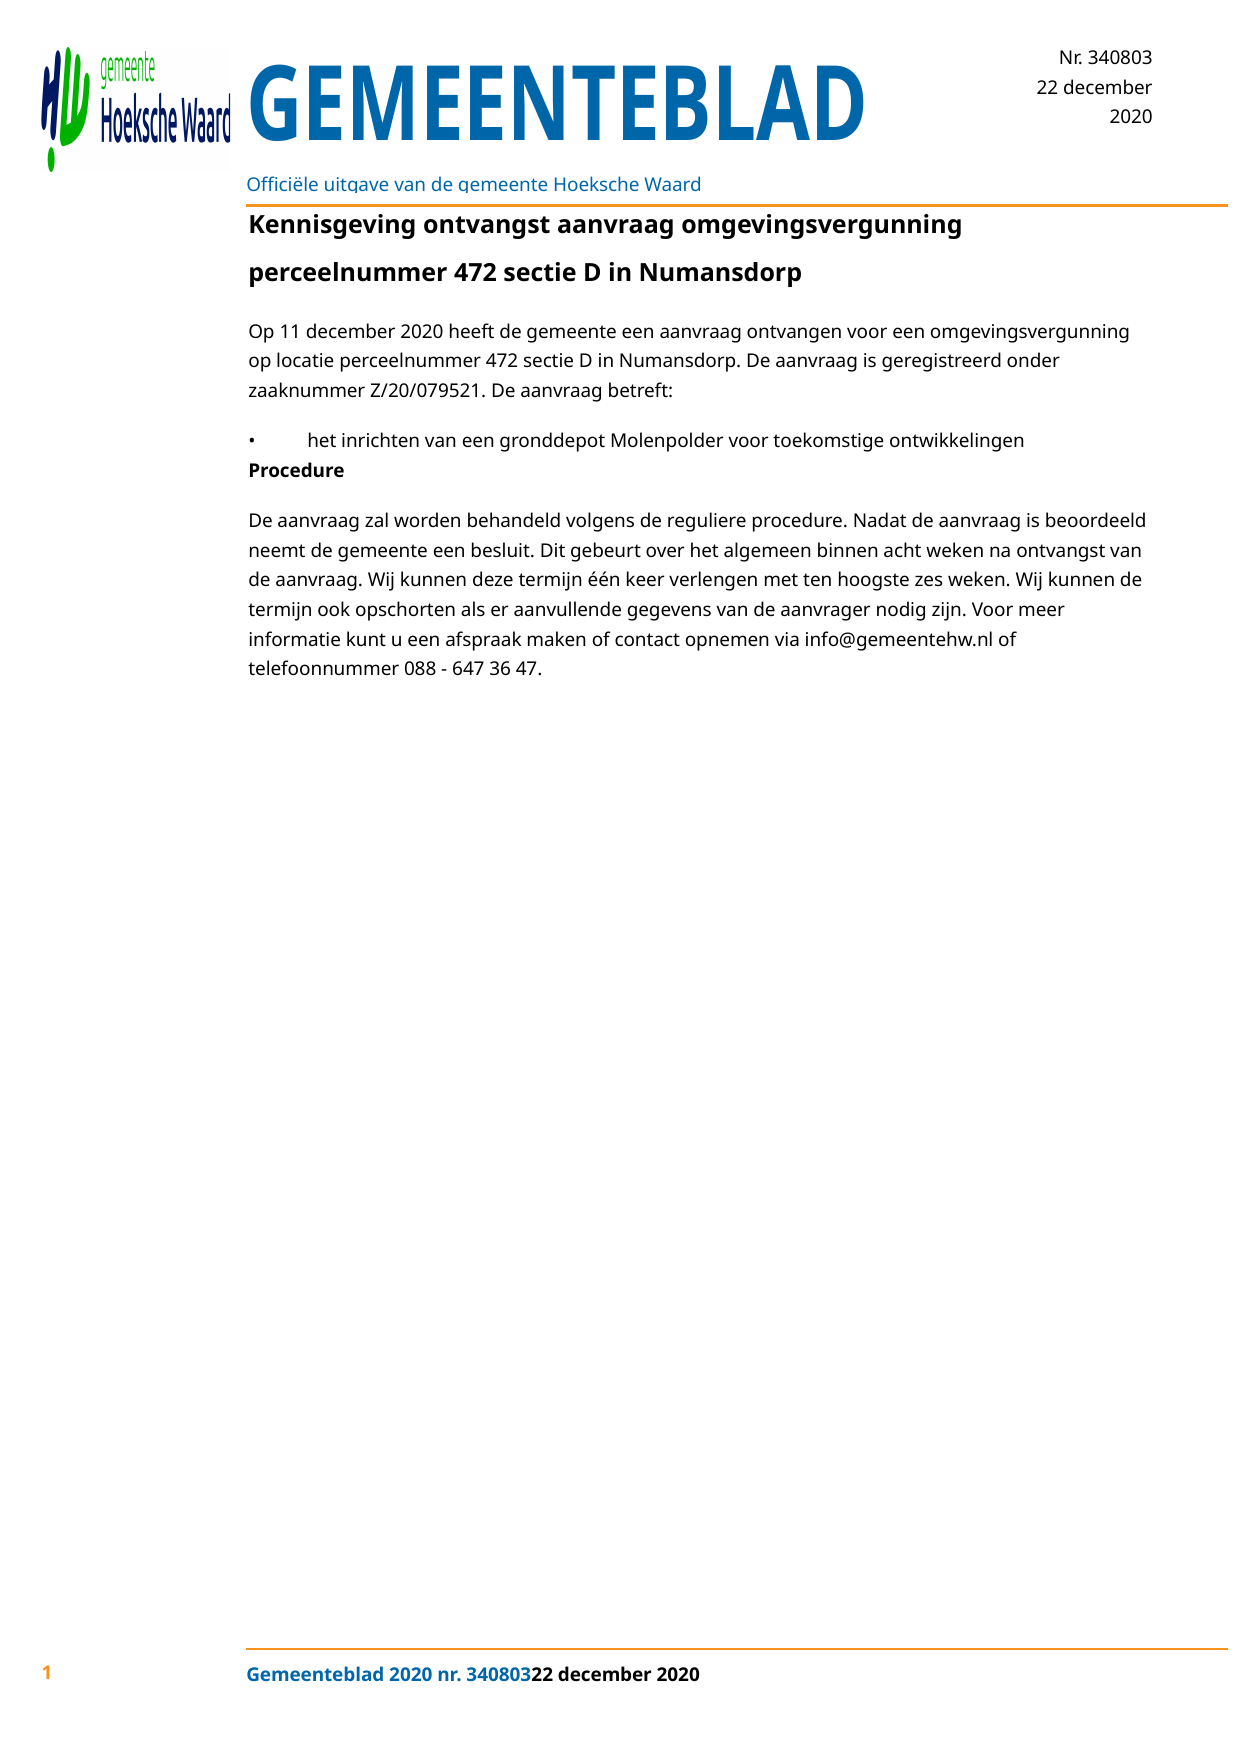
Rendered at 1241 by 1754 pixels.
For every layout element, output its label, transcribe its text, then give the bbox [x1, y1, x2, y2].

text Kennisgeving ontvangst aanvraag omgevingsvergunning perceelnummer 472 sectie D in Numansdorp [248, 207, 1152, 288]
text Procedure [248, 457, 1152, 483]
list het inrichten van een gronddepot Molenpolder voor toekomstige ontwikkelingen [248, 427, 1152, 453]
text Op 11 december 2020 heeft de gemeente een aanvraag ontvangen voor een omgevingsvergunning op locatie perceelnummer 472 sectie D in Numansdorp. De aanvraag is geregistreerd onder zaaknummer Z/20/079521. De aanvraag betreft: [248, 318, 1152, 403]
picture [41, 47, 231, 172]
text De aanvraag zal worden behandeld volgens de reguliere procedure. Nadat de aanvraag is beoordeeld neemt de gemeente een besluit. Dit gebeurt over het algemeen binnen acht weken na ontvangst van de aanvraag. Wij kunnen deze termijn één keer verlengen met ten hoogste zes weken. Wij kunnen de termijn ook opschorten als er aanvullende gegevens van de aanvrager nodig zijn. Voor meer informatie kunt u een afspraak maken of contact opnemen via info@gemeentehw.nl of telefoonnummer 088 - 647 36 47. [248, 507, 1152, 681]
